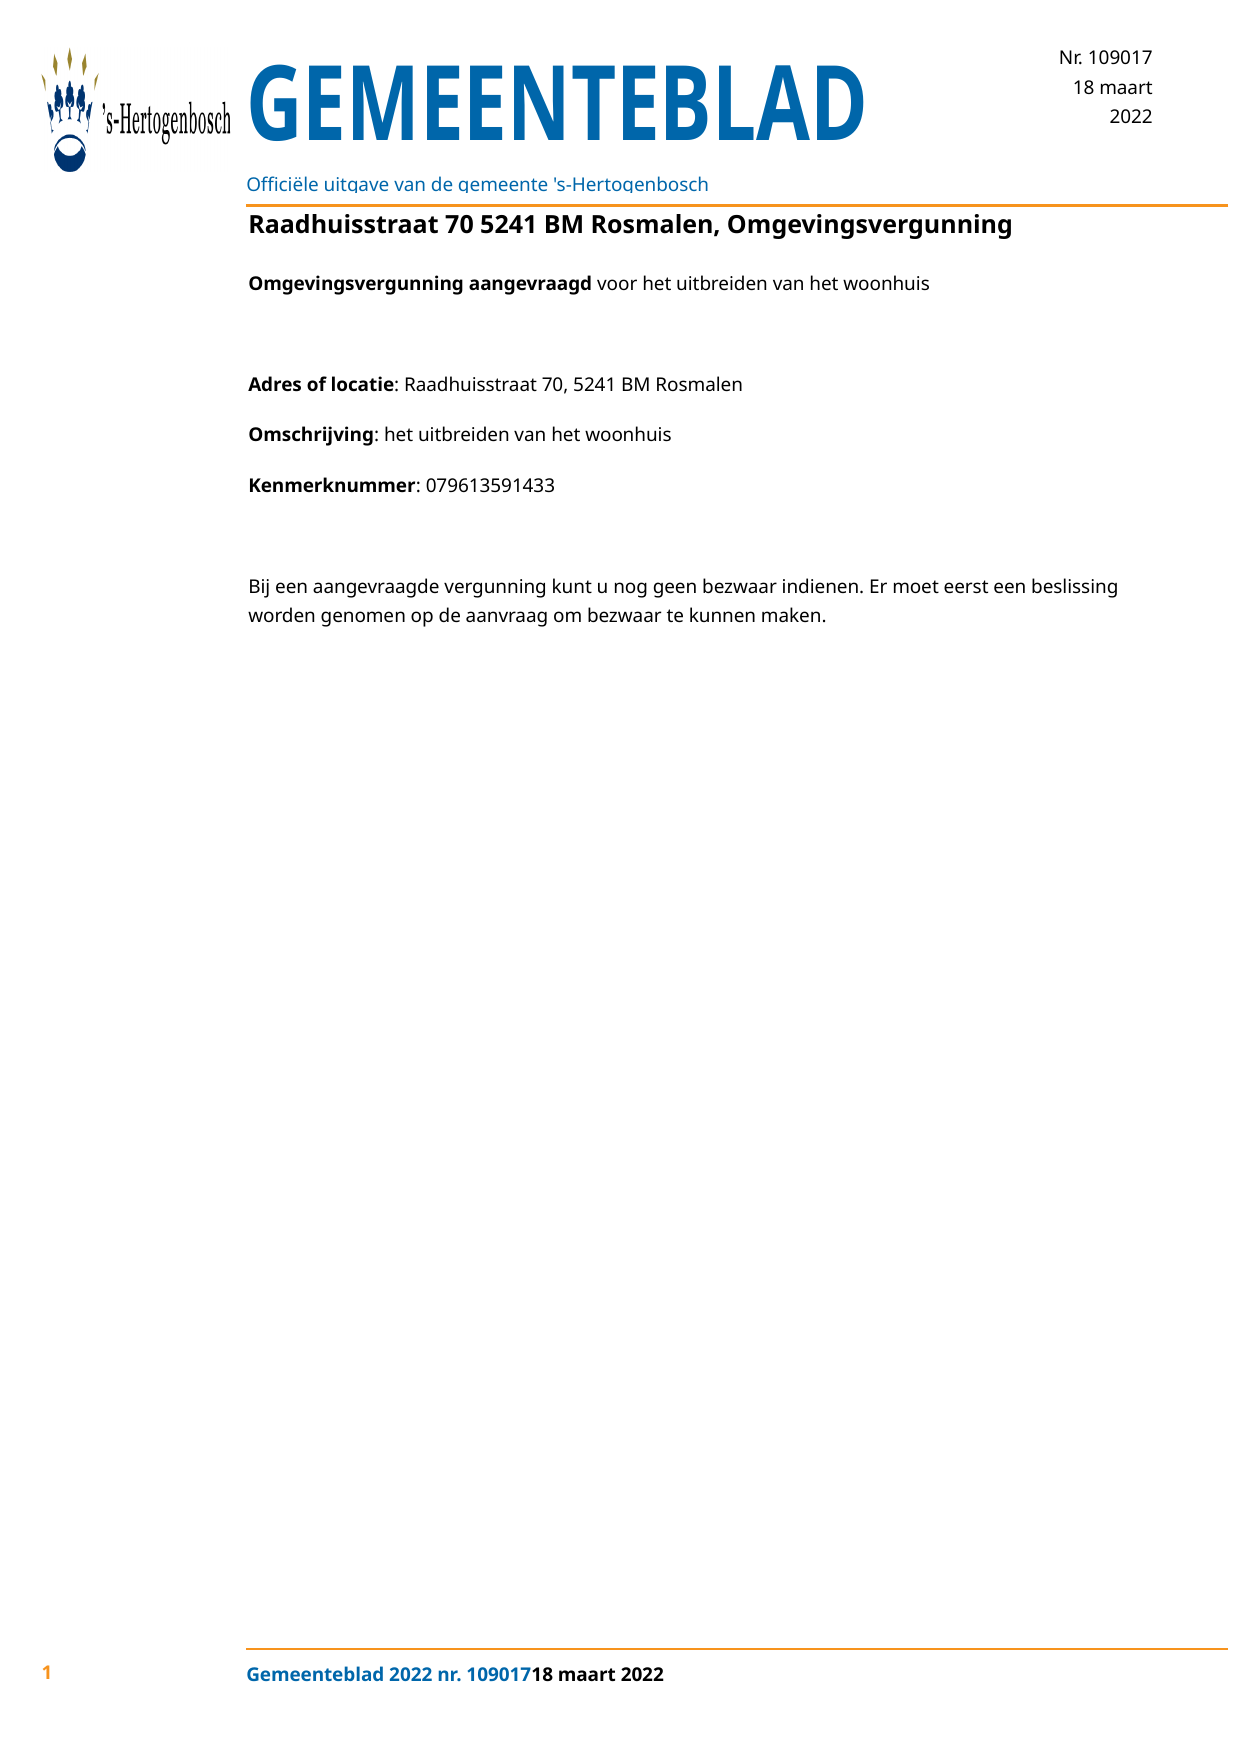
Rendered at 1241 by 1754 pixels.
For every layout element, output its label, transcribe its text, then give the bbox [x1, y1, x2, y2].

text Omgevingsvergunning aangevraagd voor het uitbreiden van het woonhuis [248, 270, 1152, 296]
text Omschrijving: het uitbreiden van het woonhuis [248, 422, 1152, 447]
text Raadhuisstraat 70 5241 BM Rosmalen, Omgevingsvergunning [248, 207, 1152, 241]
text Adres of locatie: Raadhuisstraat 70, 5241 BM Rosmalen [248, 371, 1152, 397]
picture [41, 47, 231, 172]
text Bij een aangevraagde vergunning kunt u nog geen bezwaar indienen. Er moet eerst een beslissing worden genomen op de aanvraag om bezwaar te kunnen maken. [248, 573, 1152, 628]
text Kenmerknummer: 079613591433 [248, 472, 1152, 498]
